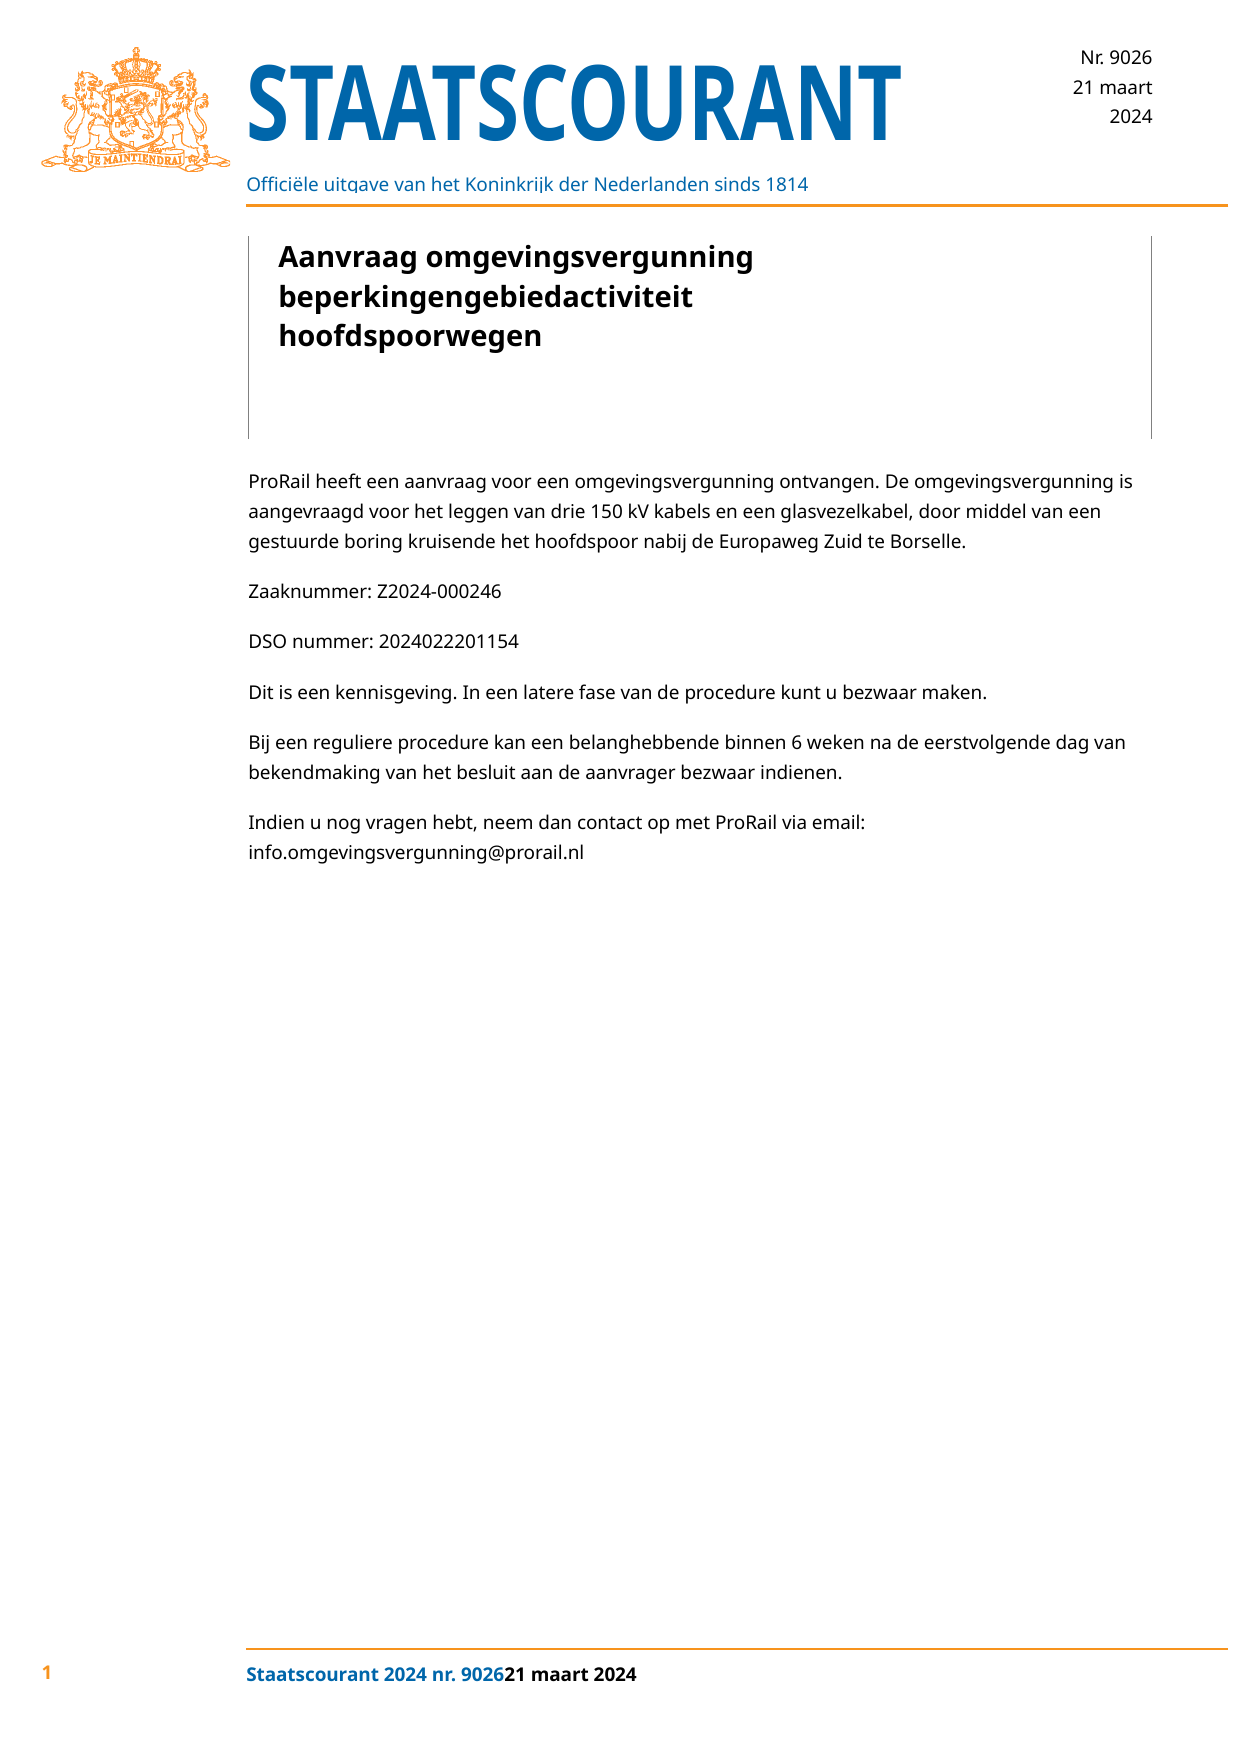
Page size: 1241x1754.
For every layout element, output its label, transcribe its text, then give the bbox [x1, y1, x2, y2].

text Bij een reguliere procedure kan een belanghebbende binnen 6 weken na de eerstvolgende dag van bekendmaking van het besluit aan de aanvrager bezwaar indienen. [248, 729, 1152, 785]
text ProRail heeft een aanvraag voor een omgevingsvergunning ontvangen. De omgevingsvergunning is aangevraagd voor het leggen van drie 150 kV kabels en een glasvezelkabel, door middel van een gestuurde boring kruisende het hoofdspoor nabij de Europaweg Zuid te Borselle. [248, 469, 1152, 553]
text Indien u nog vragen hebt, neem dan contact op met ProRail via email: info.omgevingsvergunning@prorail.nl [248, 809, 1152, 865]
picture [912, 236, 1090, 414]
table_header Aanvraag omgevingsvergunning beperkingengebiedactiviteit hoofdspoorwegen [249, 236, 850, 439]
text Zaaknummer: Z2024-000246 [248, 578, 1152, 604]
table_header [850, 414, 1151, 439]
table_header [850, 236, 912, 413]
picture [41, 47, 231, 172]
text Dit is een kennisgeving. In een latere fase van de procedure kunt u bezwaar maken. [248, 679, 1152, 705]
text DSO nummer: 2024022201154 [248, 629, 1152, 654]
table_header [1090, 236, 1151, 413]
